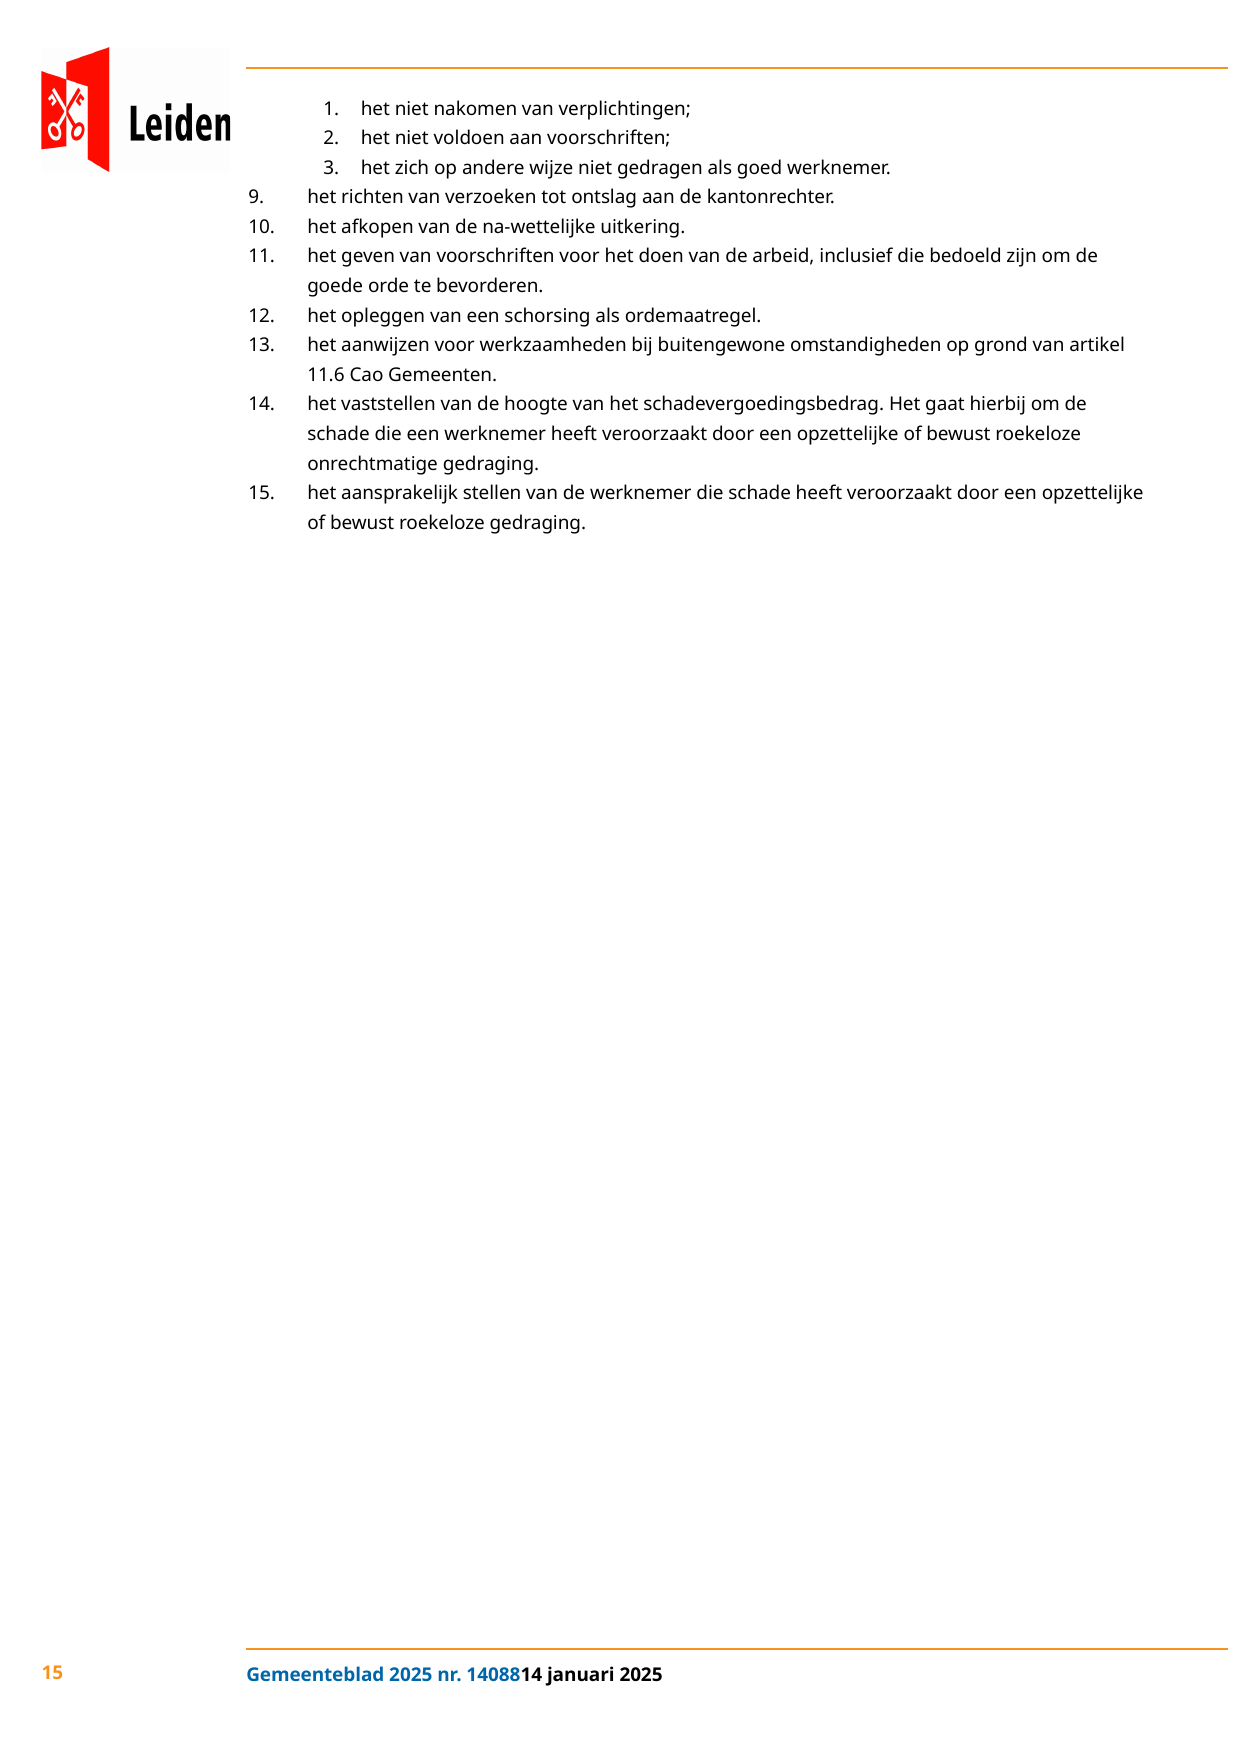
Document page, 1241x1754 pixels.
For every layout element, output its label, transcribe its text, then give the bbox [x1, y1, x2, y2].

list het aansprakelijk stellen van de werknemer die schade heeft veroorzaakt door een opzettelijke of bewust roekeloze gedraging. [248, 479, 1152, 535]
list het geven van voorschriften voor het doen van de arbeid, inclusief die bedoeld zijn om de goede orde te bevorderen. [248, 243, 1152, 298]
list het niet nakomen van verplichtingen; [323, 95, 1152, 121]
list het richten van verzoeken tot ontslag aan de kantonrechter. [248, 183, 1152, 209]
list het opleggen van een schorsing als ordemaatregel. [248, 302, 1152, 328]
list het niet voldoen aan voorschriften; [323, 124, 1152, 150]
list het vaststellen van de hoogte van het schadevergoedingsbedrag. Het gaat hierbij om de schade die een werknemer heeft veroorzaakt door een opzettelijke of bewust roekeloze onrechtmatige gedraging. [248, 391, 1152, 476]
list het afkopen van de na-wettelijke uitkering. [248, 213, 1152, 239]
list het zich op andere wijze niet gedragen als goed werknemer. [323, 154, 1152, 180]
list het aanwijzen voor werkzaamheden bij buitengewone omstandigheden op grond van artikel 11.6 Cao Gemeenten. [248, 331, 1152, 387]
picture [41, 47, 231, 172]
